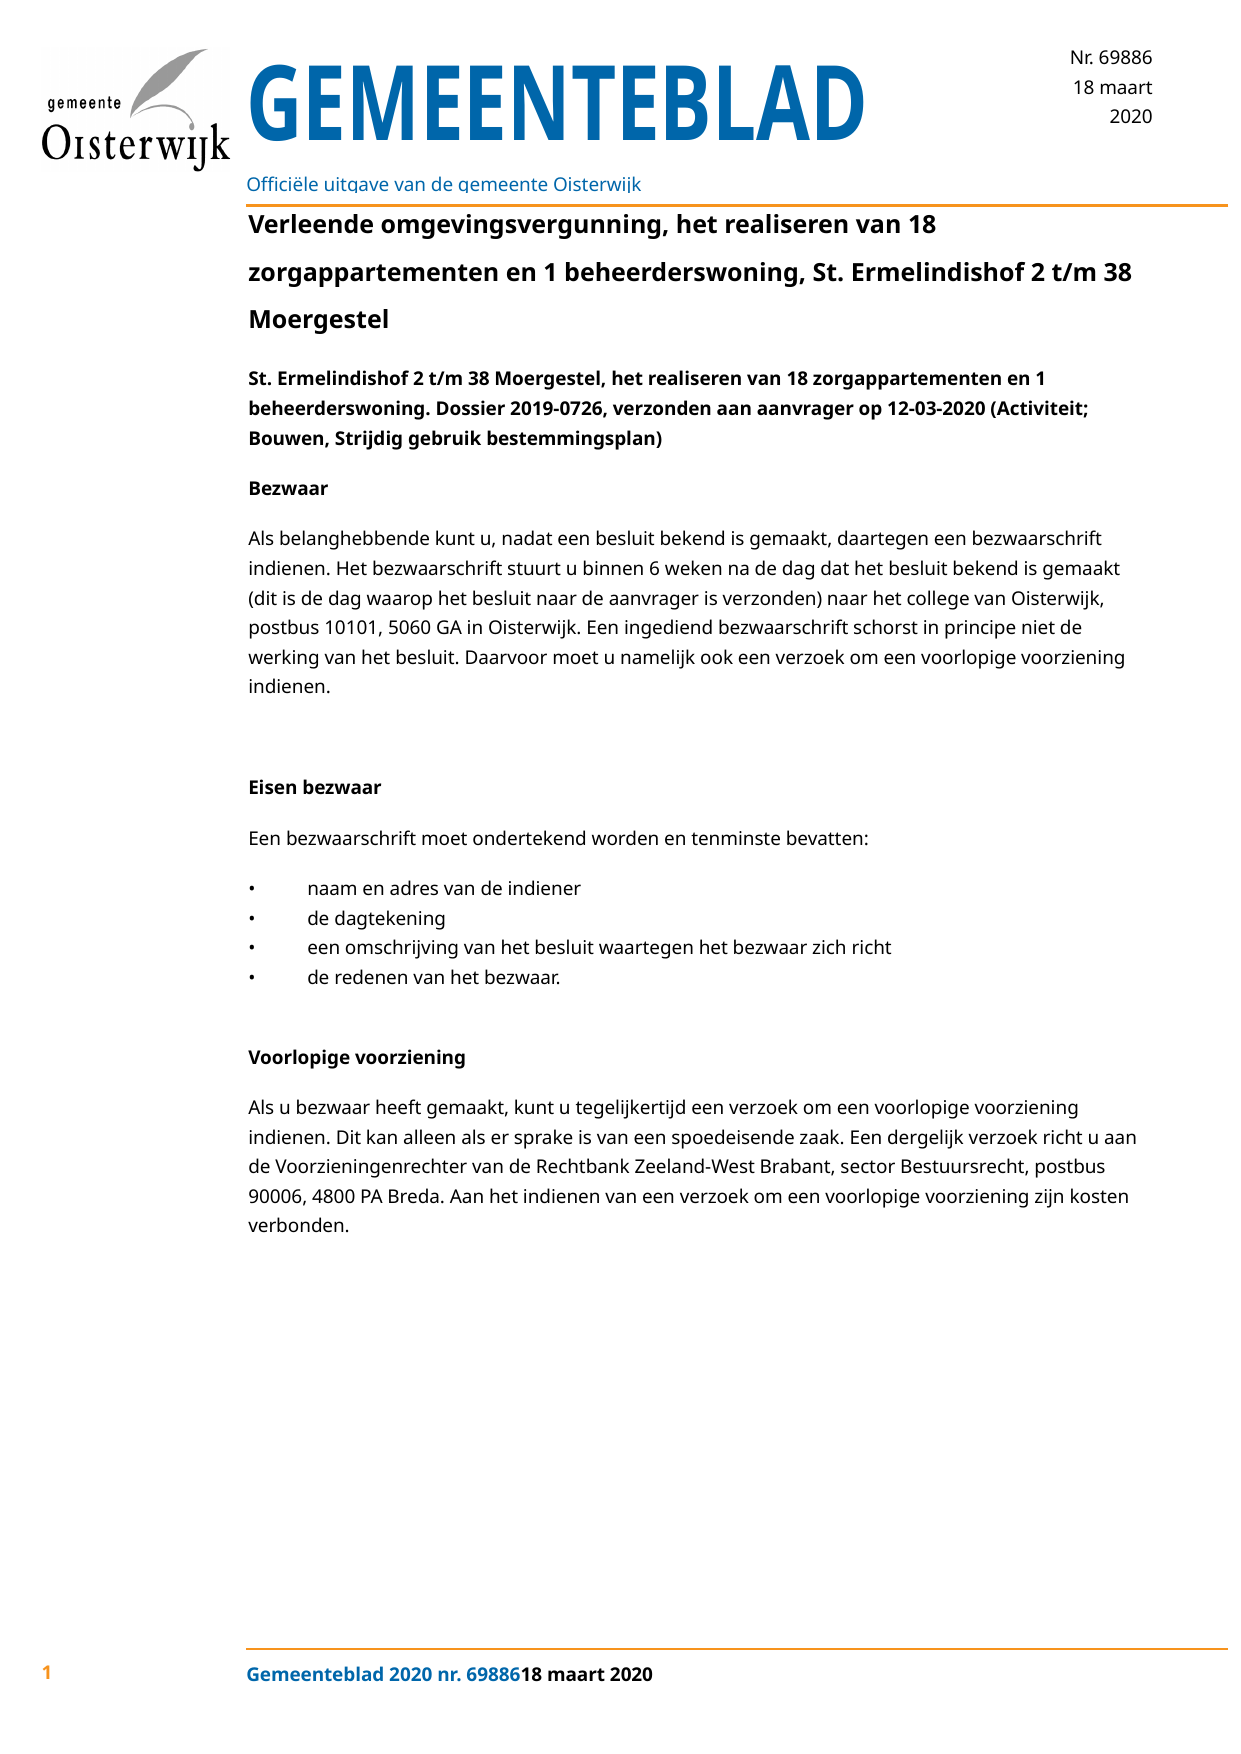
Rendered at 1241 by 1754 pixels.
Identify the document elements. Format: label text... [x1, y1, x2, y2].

list de redenen van het bezwaar. [248, 964, 1152, 989]
text Eisen bezwaar [248, 774, 1152, 800]
list de dagtekening [248, 905, 1152, 930]
list een omschrijving van het besluit waartegen het bezwaar zich richt [248, 934, 1152, 960]
picture [41, 47, 231, 172]
text Voorlopige voorziening [248, 1044, 1152, 1069]
text Verleende omgevingsvergunning, het realiseren van 18 zorgappartementen en 1 beheerderswoning, St. Ermelindishof 2 t/m 38 Moergestel [248, 207, 1152, 336]
list naam en adres van de indiener [248, 875, 1152, 901]
text Bezwaar [248, 475, 1152, 501]
text St. Ermelindishof 2 t/m 38 Moergestel, het realiseren van 18 zorgappartementen en 1 beheerderswoning. Dossier 2019-0726, verzonden aan aanvrager op 12-03-2020 (Activiteit; Bouwen, Strijdig gebruik bestemmingsplan) [248, 366, 1152, 450]
text Als u bezwaar heeft gemaakt, kunt u tegelijkertijd een verzoek om een voorlopige voorziening indienen. Dit kan alleen als er sprake is van een spoedeisende zaak. Een dergelijk verzoek richt u aan de Voorzieningenrechter van de Rechtbank Zeeland-West Brabant, sector Bestuursrecht, postbus 90006, 4800 PA Breda. Aan het indienen van een verzoek om een voorlopige voorziening zijn kosten verbonden. [248, 1094, 1152, 1238]
text Als belanghebbende kunt u, nadat een besluit bekend is gemaakt, daartegen een bezwaarschrift indienen. Het bezwaarschrift stuurt u binnen 6 weken na de dag dat het besluit bekend is gemaakt (dit is de dag waarop het besluit naar de aanvrager is verzonden) naar het college van Oisterwijk, postbus 10101, 5060 GA in Oisterwijk. Een ingediend bezwaarschrift schorst in principe niet de werking van het besluit. Daarvoor moet u namelijk ook een verzoek om een voorlopige voorziening indienen. [248, 526, 1152, 699]
text Een bezwaarschrift moet ondertekend worden en tenminste bevatten: [248, 825, 1152, 850]
